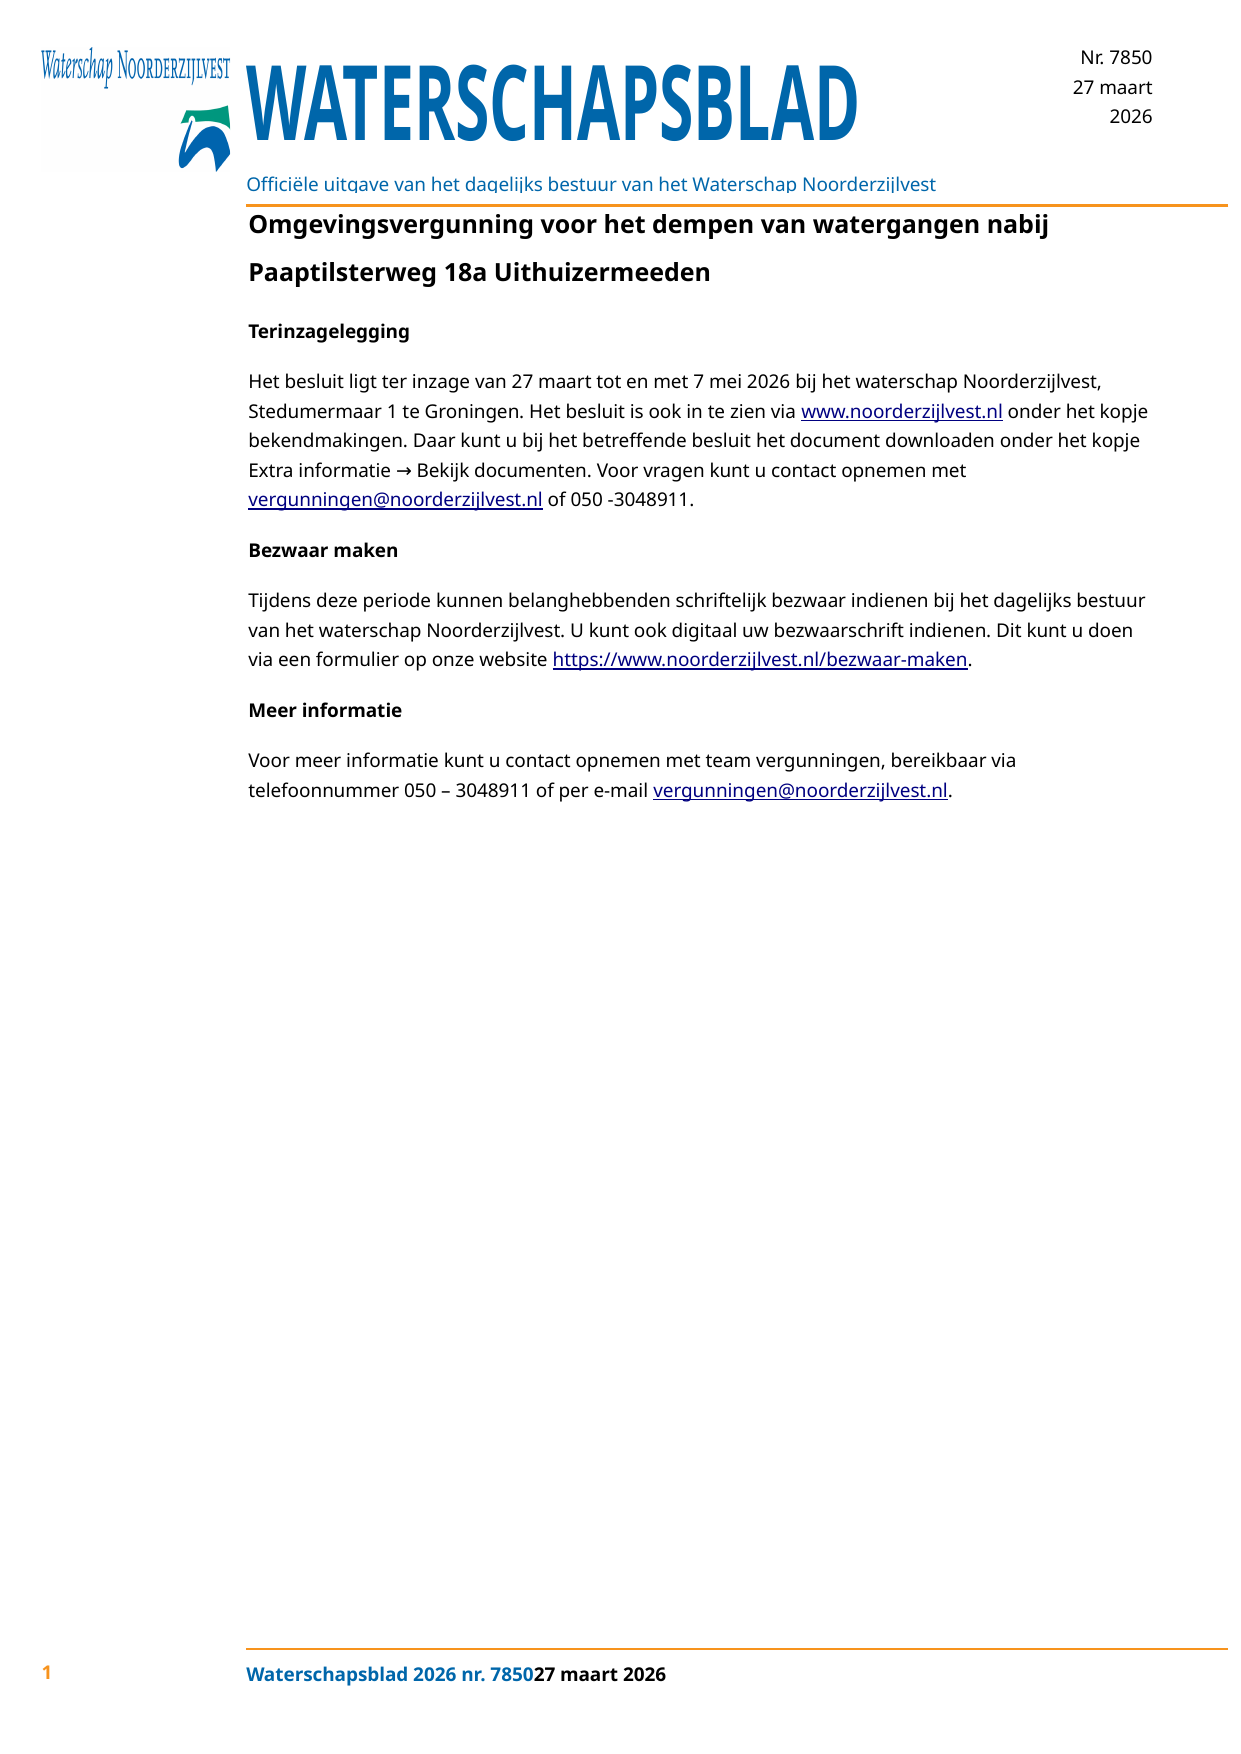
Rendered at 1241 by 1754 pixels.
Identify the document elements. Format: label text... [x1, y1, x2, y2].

text Het besluit ligt ter inzage van 27 maart tot en met 7 mei 2026 bij het waterschap Noorderzijlvest, Stedumermaar 1 te Groningen. Het besluit is ook in te zien via www.noorderzijlvest.nl onder het kopje bekendmakingen. Daar kunt u bij het betreffende besluit het document downloaden onder het kopje Extra informatie → Bekijk documenten. Voor vragen kunt u contact opnemen met vergunningen@noorderzijlvest.nl of 050 -3048911. [248, 368, 1152, 512]
text Voor meer informatie kunt u contact opnemen met team vergunningen, bereikbaar via telefoonnummer 050 – 3048911 of per e-mail vergunningen@noorderzijlvest.nl. [248, 747, 1152, 803]
text Tijdens deze periode kunnen belanghebbenden schriftelijk bezwaar indienen bij het dagelijks bestuur van het waterschap Noorderzijlvest. U kunt ook digitaal uw bezwaarschrift indienen. Dit kunt u doen via een formulier op onze website https://www.noorderzijlvest.nl/bezwaar-maken. [248, 587, 1152, 672]
text Meer informatie [248, 697, 1152, 723]
text Omgevingsvergunning voor het dempen van watergangen nabij Paaptilsterweg 18a Uithuizermeeden [248, 207, 1152, 288]
text Bezwaar maken [248, 537, 1152, 563]
text Terinzagelegging [248, 318, 1152, 344]
picture [41, 47, 231, 172]
